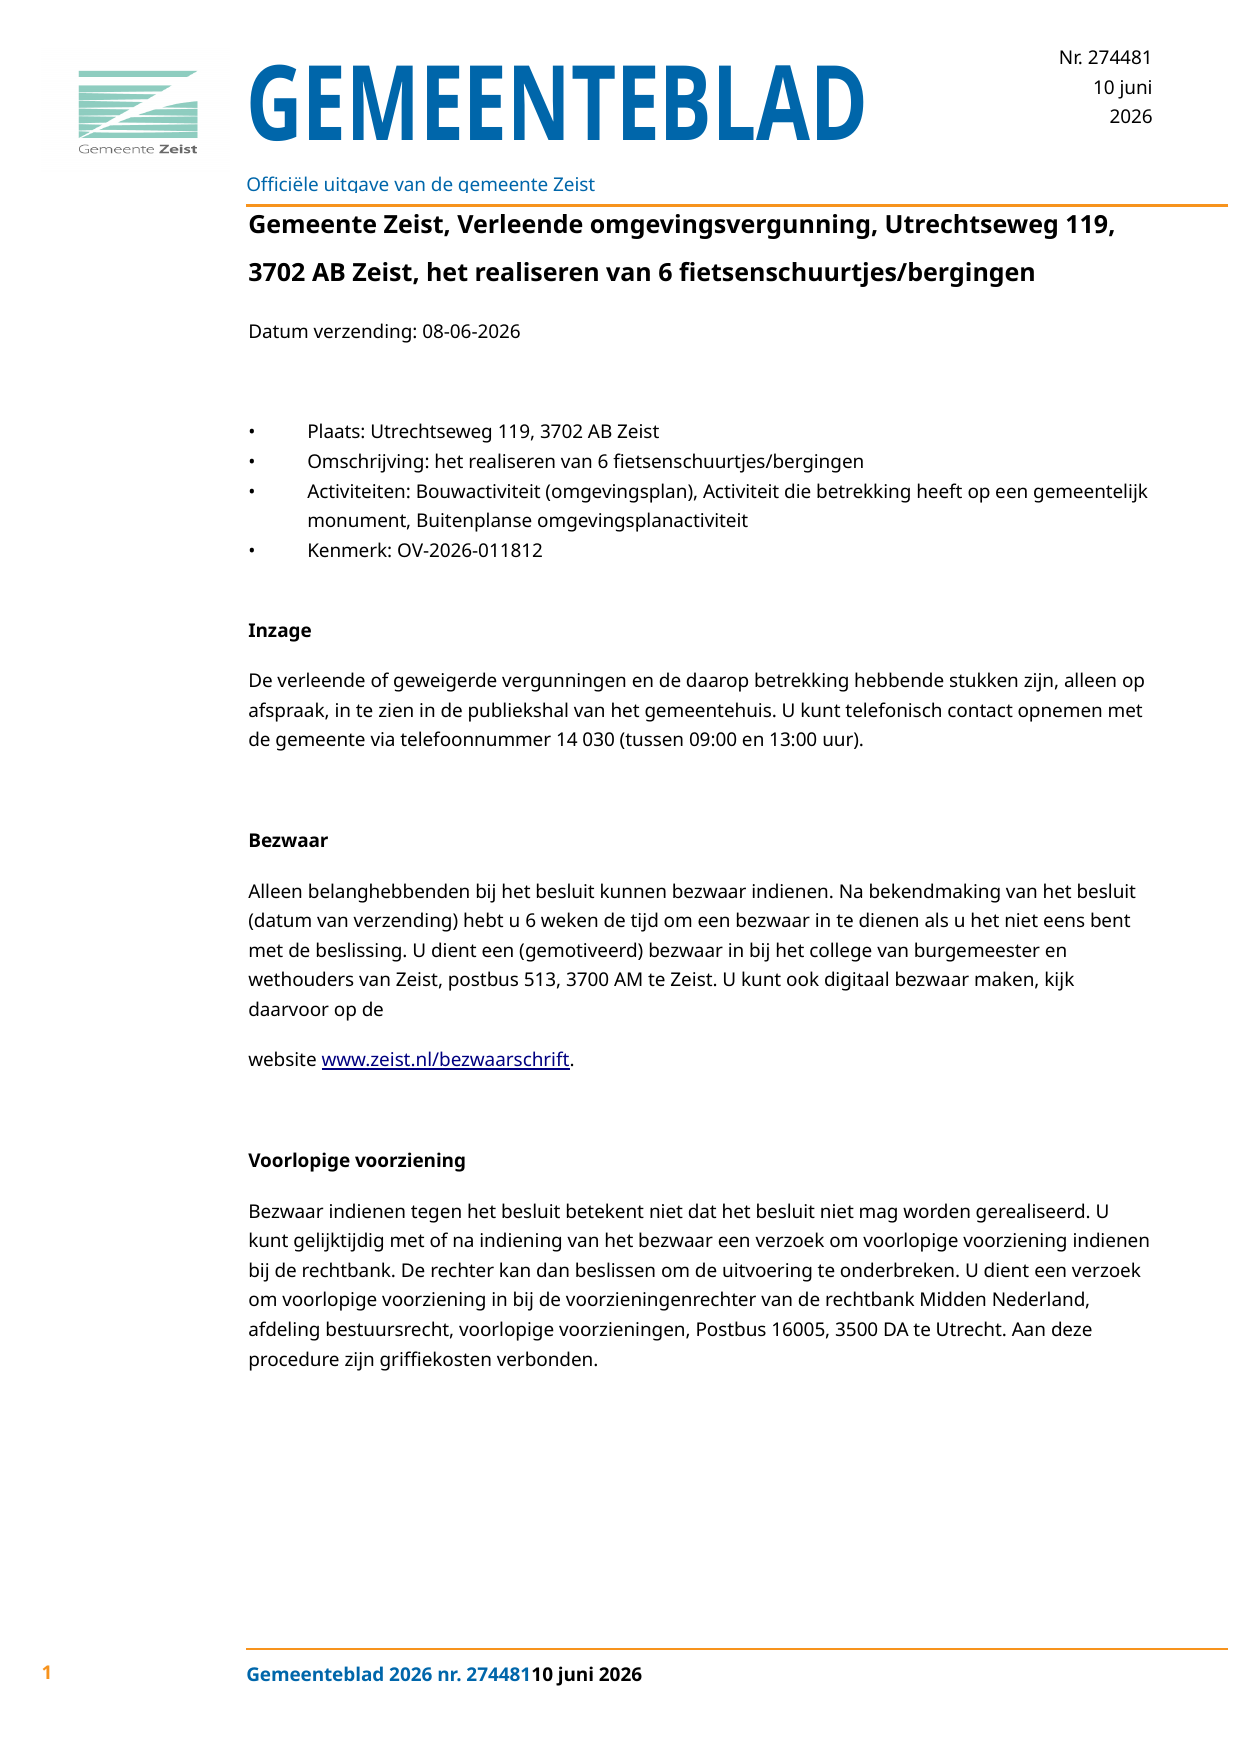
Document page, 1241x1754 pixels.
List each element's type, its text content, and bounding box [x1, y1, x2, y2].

text Inzage [248, 617, 1152, 643]
text Datum verzending: 08-06-2026 [248, 318, 1152, 344]
list Activiteiten: Bouwactiviteit (omgevingsplan), Activiteit die betrekking heeft op een gemeentelijk monument, Buitenplanse omgevingsplanactiviteit [248, 478, 1152, 533]
text Alleen belanghebbenden bij het besluit kunnen bezwaar indienen. Na bekendmaking van het besluit (datum van verzending) hebt u 6 weken de tijd om een bezwaar in te dienen als u het niet eens bent met de beslissing. U dient een (gemotiveerd) bezwaar in bij het college van burgemeester en wethouders van Zeist, postbus 513, 3700 AM te Zeist. U kunt ook digitaal bezwaar maken, kijk daarvoor op de [248, 878, 1152, 1022]
picture [41, 47, 231, 172]
list Omschrijving: het realiseren van 6 fietsenschuurtjes/bergingen [248, 448, 1152, 474]
text website www.zeist.nl/bezwaarschrift. [248, 1047, 1152, 1072]
list Plaats: Utrechtseweg 119, 3702 AB Zeist [248, 419, 1152, 444]
text Voorlopige voorziening [248, 1147, 1152, 1173]
text De verleende of geweigerde vergunningen en de daarop betrekking hebbende stukken zijn, alleen op afspraak, in te zien in de publiekshal van het gemeentehuis. U kunt telefonisch contact opnemen met de gemeente via telefoonnummer 14 030 (tussen 09:00 en 13:00 uur). [248, 667, 1152, 752]
text Bezwaar [248, 827, 1152, 853]
list Kenmerk: OV-2026-011812 [248, 537, 1152, 563]
text Bezwaar indienen tegen het besluit betekent niet dat het besluit niet mag worden gerealiseerd. U kunt gelijktijdig met of na indiening van het bezwaar een verzoek om voorlopige voorziening indienen bij de rechtbank. De rechter kan dan beslissen om de uitvoering te onderbreken. U dient een verzoek om voorlopige voorziening in bij de voorzieningenrechter van de rechtbank Midden Nederland, afdeling bestuursrecht, voorlopige voorzieningen, Postbus 16005, 3500 DA te Utrecht. Aan deze procedure zijn griffiekosten verbonden. [248, 1198, 1152, 1372]
text Gemeente Zeist, Verleende omgevingsvergunning, Utrechtseweg 119, 3702 AB Zeist, het realiseren van 6 fietsenschuurtjes/bergingen [248, 207, 1152, 288]
